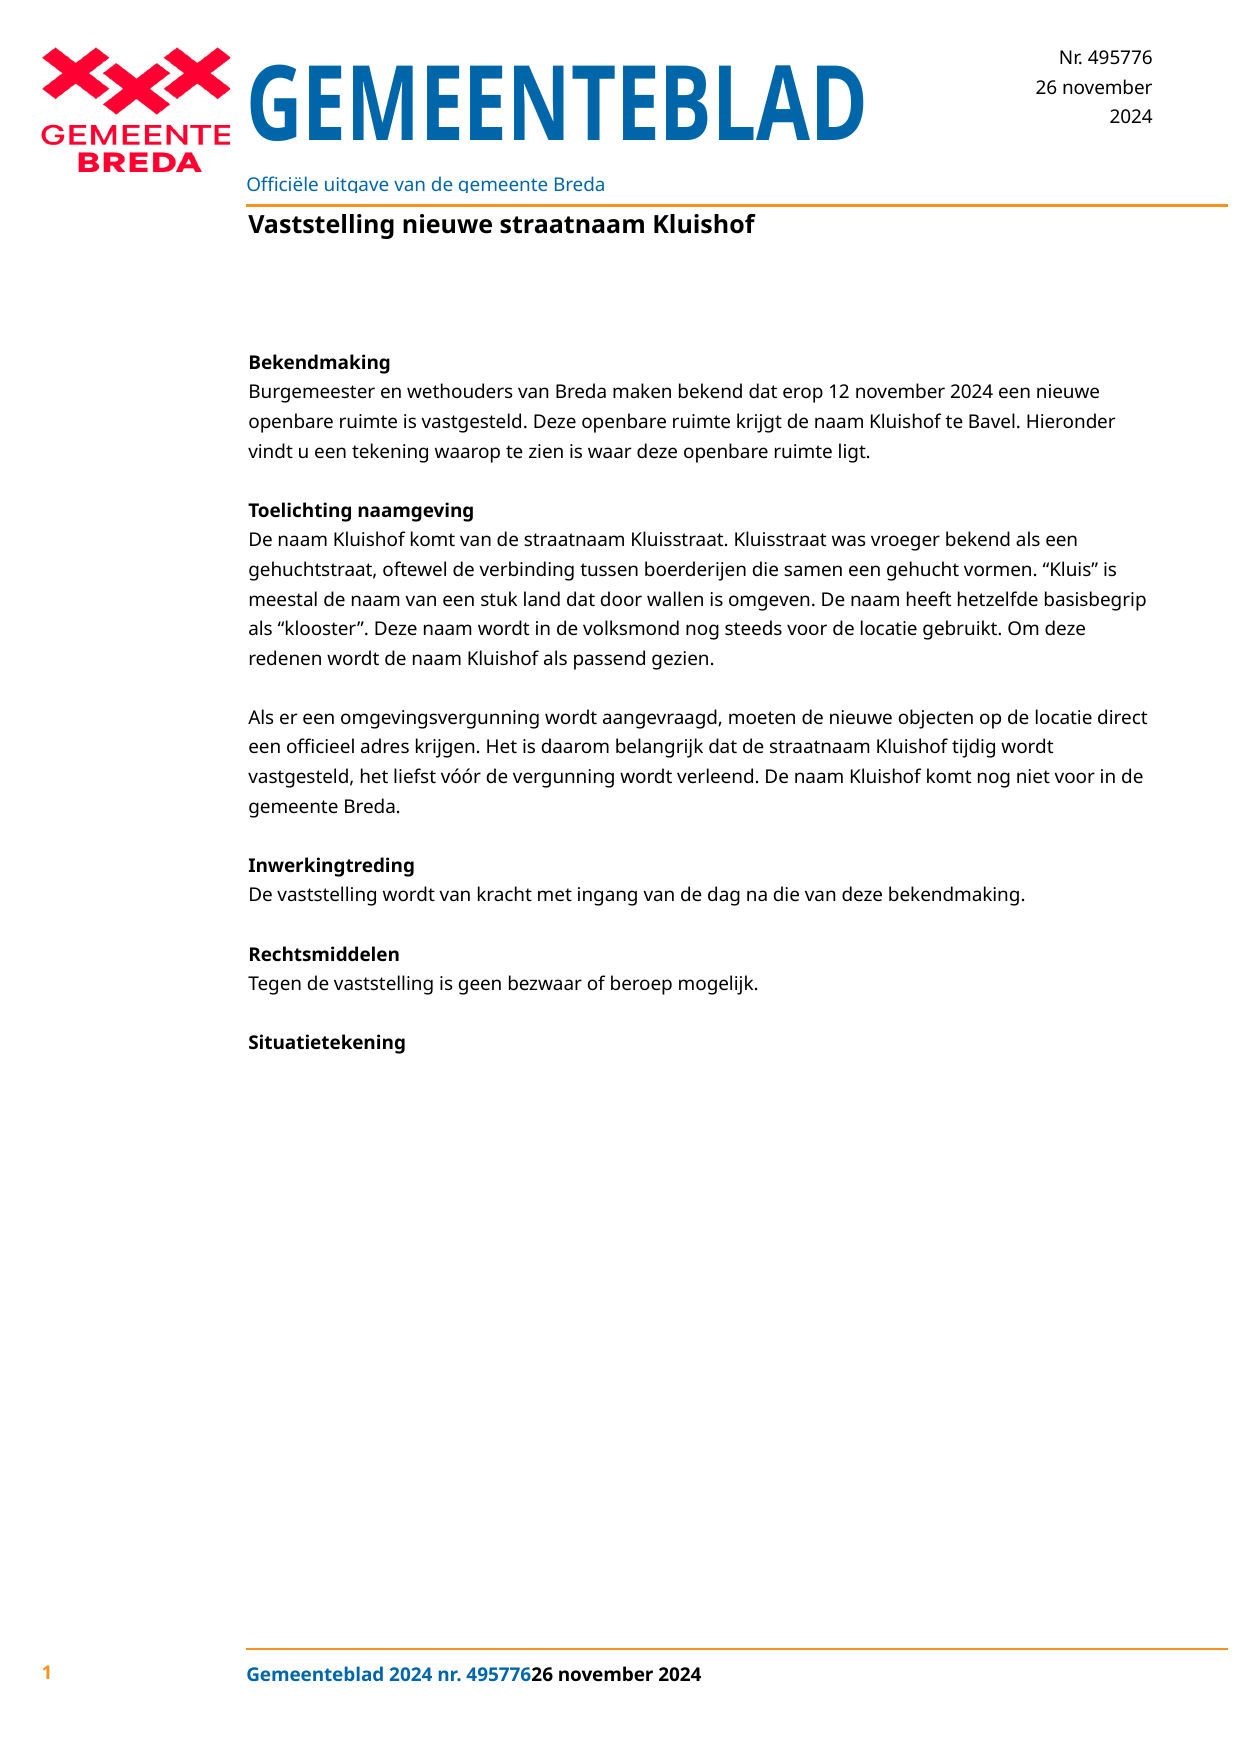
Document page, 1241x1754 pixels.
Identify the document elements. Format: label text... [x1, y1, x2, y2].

text Burgemeester en wethouders van Breda maken bekend dat erop 12 november 2024 een nieuwe openbare ruimte is vastgesteld. Deze openbare ruimte krijgt de naam Kluishof te Bavel. Hieronder vindt u een tekening waarop te zien is waar deze openbare ruimte ligt. [248, 379, 1152, 464]
text Inwerkingtreding [248, 852, 1152, 878]
text De vaststelling wordt van kracht met ingang van de dag na die van deze bekendmaking. [248, 882, 1152, 907]
text Als er een omgevingsvergunning wordt aangevraagd, moeten de nieuwe objecten op de locatie direct een officieel adres krijgen. Het is daarom belangrijk dat de straatnaam Kluishof tijdig wordt vastgesteld, het liefst vóór de vergunning wordt verleend. De naam Kluishof komt nog niet voor in de gemeente Breda. [248, 704, 1152, 819]
text Vaststelling nieuwe straatnaam Kluishof [248, 207, 1152, 241]
text De naam Kluishof komt van de straatnaam Kluisstraat. Kluisstraat was vroeger bekend als een gehuchtstraat, oftewel de verbinding tussen boerderijen die samen een gehucht vormen. “Kluis” is meestal de naam van een stuk land dat door wallen is omgeven. De naam heeft hetzelfde basisbegrip als “klooster”. Deze naam wordt in de volksmond nog steeds voor de locatie gebruikt. Om deze redenen wordt de naam Kluishof als passend gezien. [248, 527, 1152, 671]
text Situatietekening [248, 1029, 1152, 1055]
text Rechtsmiddelen [248, 941, 1152, 967]
text Bekendmaking [248, 349, 1152, 375]
text Toelichting naamgeving [248, 497, 1152, 523]
picture [41, 47, 231, 172]
text Tegen de vaststelling is geen bezwaar of beroep mogelijk. [248, 970, 1152, 996]
